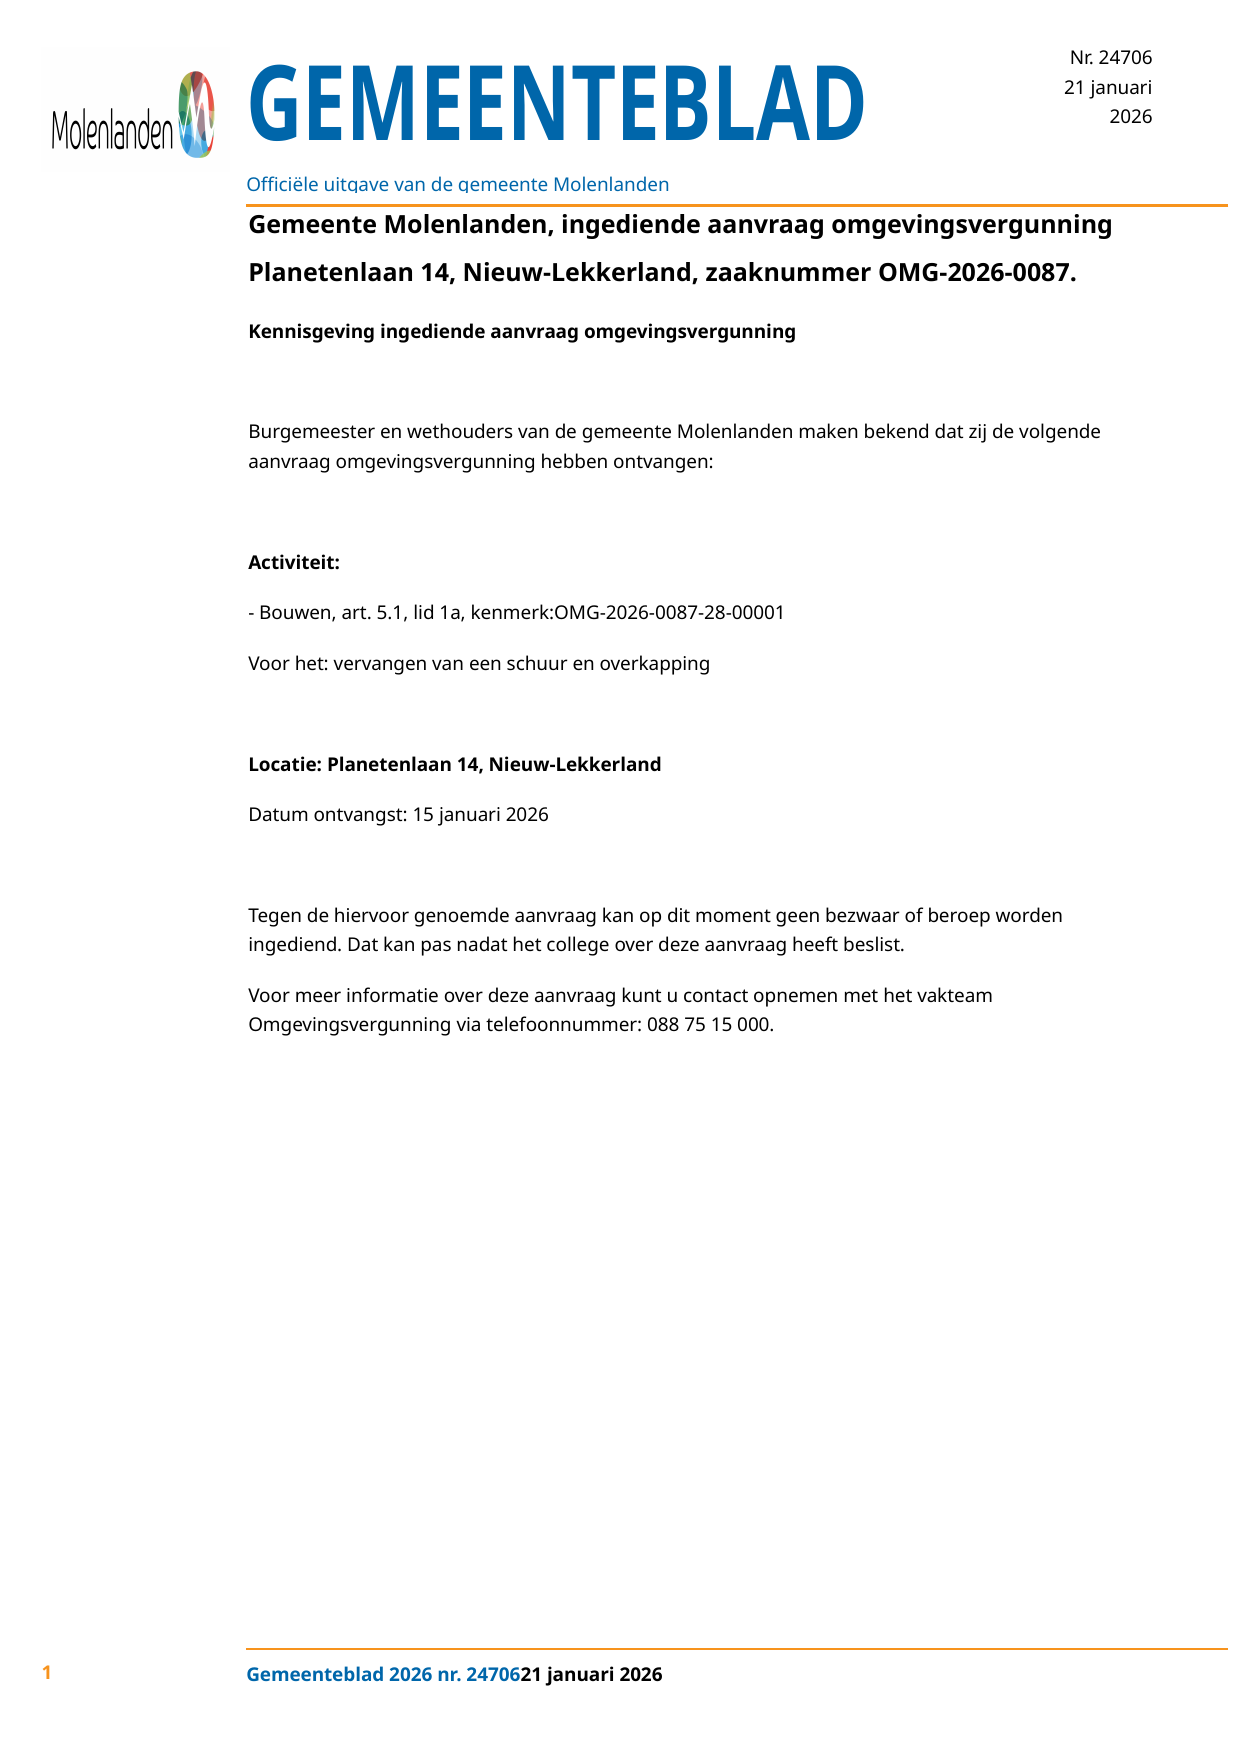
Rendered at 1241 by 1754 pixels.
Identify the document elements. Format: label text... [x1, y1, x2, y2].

text Datum ontvangst: 15 januari 2026 [248, 801, 1152, 827]
text Burgemeester en wethouders van de gemeente Molenlanden maken bekend dat zij de volgende aanvraag omgevingsvergunning hebben ontvangen: [248, 419, 1152, 474]
text Tegen de hiervoor genoemde aanvraag kan op dit moment geen bezwaar of beroep worden ingediend. Dat kan pas nadat het college over deze aanvraag heeft beslist. [248, 902, 1152, 957]
text Kennisgeving ingediende aanvraag omgevingsvergunning [248, 318, 1152, 344]
text Voor meer informatie over deze aanvraag kunt u contact opnemen met het vakteam Omgevingsvergunning via telefoonnummer: 088 75 15 000. [248, 982, 1152, 1037]
text - Bouwen, art. 5.1, lid 1a, kenmerk:OMG-2026-0087-28-00001 [248, 599, 1152, 625]
text Activiteit: [248, 549, 1152, 575]
picture [41, 47, 231, 172]
text Locatie: Planetenlaan 14, Nieuw-Lekkerland [248, 751, 1152, 777]
text Gemeente Molenlanden, ingediende aanvraag omgevingsvergunning Planetenlaan 14, Nieuw-Lekkerland, zaaknummer OMG-2026-0087. [248, 207, 1152, 288]
text Voor het: vervangen van een schuur en overkapping [248, 650, 1152, 676]
